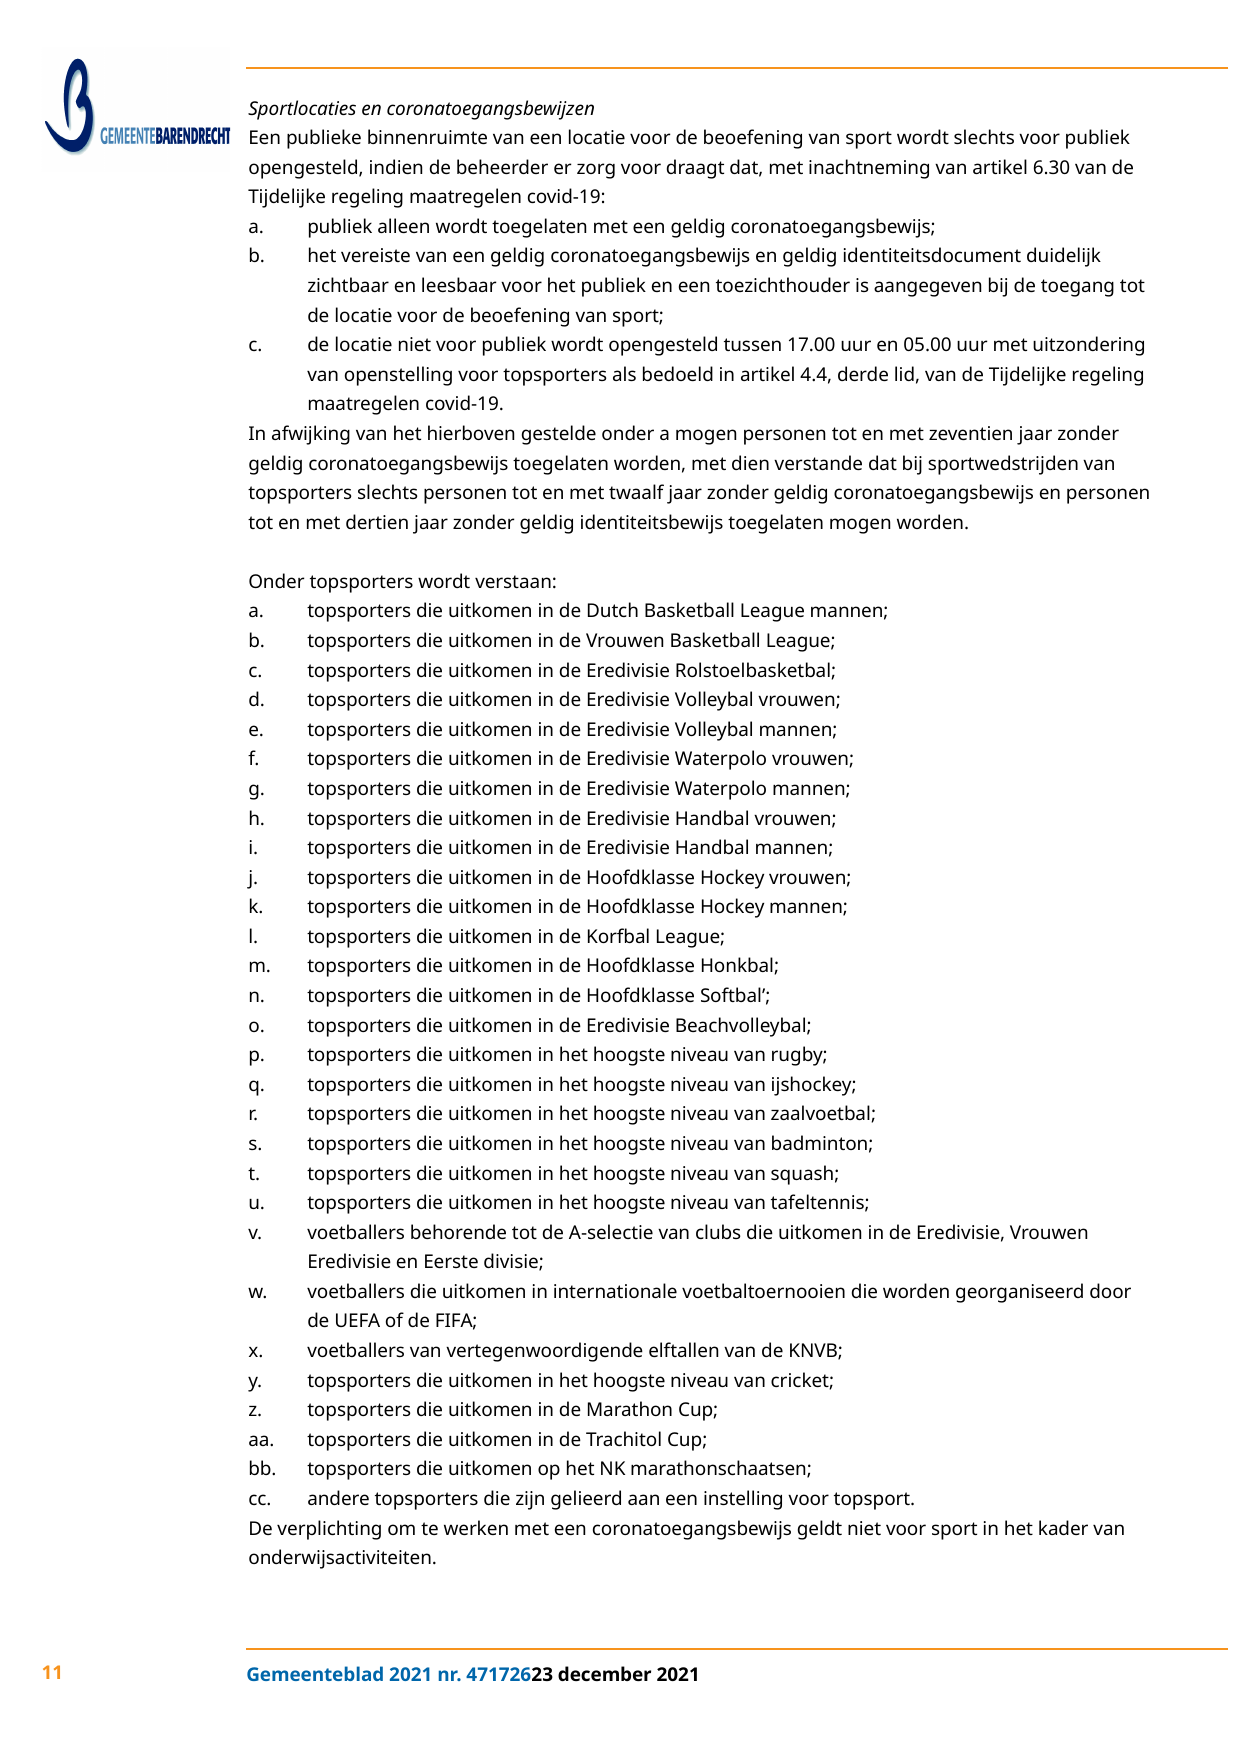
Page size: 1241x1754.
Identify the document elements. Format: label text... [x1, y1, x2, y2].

list voetballers behorende tot de A-selectie van clubs die uitkomen in de Eredivisie, Vrouwen Eredivisie en Eerste divisie; [248, 1219, 1152, 1274]
list topsporters die uitkomen in de Dutch Basketball League mannen; [248, 598, 1152, 623]
list topsporters die uitkomen in de Hoofdklasse Softbal’; [248, 982, 1152, 1008]
list topsporters die uitkomen in de Hoofdklasse Hockey vrouwen; [248, 864, 1152, 890]
list topsporters die uitkomen in de Hoofdklasse Hockey mannen; [248, 893, 1152, 919]
text In afwijking van het hierboven gestelde onder a mogen personen tot en met zeventien jaar zonder geldig coronatoegangsbewijs toegelaten worden, met dien verstande dat bij sportwedstrijden van topsporters slechts personen tot en met twaalf jaar zonder geldig coronatoegangsbewijs en personen tot en met dertien jaar zonder geldig identiteitsbewijs toegelaten mogen worden. [248, 420, 1152, 535]
list topsporters die uitkomen in de Eredivisie Waterpolo vrouwen; [248, 746, 1152, 771]
text De verplichting om te werken met een coronatoegangsbewijs geldt niet voor sport in het kader van onderwijsactiviteiten. [248, 1515, 1152, 1570]
text Onder topsporters wordt verstaan: [248, 568, 1152, 594]
list voetballers van vertegenwoordigende elftallen van de KNVB; [248, 1337, 1152, 1363]
list topsporters die uitkomen in de Eredivisie Volleybal vrouwen; [248, 686, 1152, 712]
list topsporters die uitkomen in het hoogste niveau van zaalvoetbal; [248, 1101, 1152, 1126]
list topsporters die uitkomen in de Vrouwen Basketball League; [248, 627, 1152, 653]
list topsporters die uitkomen in de Eredivisie Waterpolo mannen; [248, 775, 1152, 801]
list topsporters die uitkomen in de Eredivisie Rolstoelbasketbal; [248, 657, 1152, 683]
list voetballers die uitkomen in internationale voetbaltoernooien die worden georganiseerd door de UEFA of de FIFA; [248, 1278, 1152, 1333]
picture [41, 47, 231, 172]
list topsporters die uitkomen in de Eredivisie Volleybal mannen; [248, 716, 1152, 742]
list topsporters die uitkomen in het hoogste niveau van ijshockey; [248, 1071, 1152, 1097]
list topsporters die uitkomen in het hoogste niveau van rugby; [248, 1041, 1152, 1067]
list topsporters die uitkomen in het hoogste niveau van badminton; [248, 1130, 1152, 1156]
list andere topsporters die zijn gelieerd aan een instelling voor topsport. [248, 1485, 1152, 1511]
list topsporters die uitkomen in de Trachitol Cup; [248, 1426, 1152, 1452]
list topsporters die uitkomen in de Marathon Cup; [248, 1396, 1152, 1422]
list topsporters die uitkomen in de Eredivisie Beachvolleybal; [248, 1012, 1152, 1038]
list topsporters die uitkomen in het hoogste niveau van cricket; [248, 1367, 1152, 1393]
list het vereiste van een geldig coronatoegangsbewijs en geldig identiteitsdocument duidelijk zichtbaar en leesbaar voor het publiek en een toezichthouder is aangegeven bij de toegang tot de locatie voor de beoefening van sport; [248, 243, 1152, 328]
text Een publieke binnenruimte van een locatie voor de beoefening van sport wordt slechts voor publiek opengesteld, indien de beheerder er zorg voor draagt dat, met inachtneming van artikel 6.30 van de Tijdelijke regeling maatregelen covid-19: [248, 124, 1152, 209]
list topsporters die uitkomen in de Eredivisie Handbal vrouwen; [248, 805, 1152, 831]
list topsporters die uitkomen in het hoogste niveau van squash; [248, 1160, 1152, 1186]
list publiek alleen wordt toegelaten met een geldig coronatoegangsbewijs; [248, 213, 1152, 239]
list topsporters die uitkomen in de Hoofdklasse Honkbal; [248, 953, 1152, 978]
list topsporters die uitkomen in de Korfbal League; [248, 923, 1152, 949]
text Sportlocaties en coronatoegangsbewijzen [248, 95, 1152, 121]
list topsporters die uitkomen in de Eredivisie Handbal mannen; [248, 834, 1152, 860]
list topsporters die uitkomen in het hoogste niveau van tafeltennis; [248, 1189, 1152, 1215]
list de locatie niet voor publiek wordt opengesteld tussen 17.00 uur en 05.00 uur met uitzondering van openstelling voor topsporters als bedoeld in artikel 4.4, derde lid, van de Tijdelijke regeling maatregelen covid-19. [248, 331, 1152, 416]
list topsporters die uitkomen op het NK marathonschaatsen; [248, 1456, 1152, 1481]
